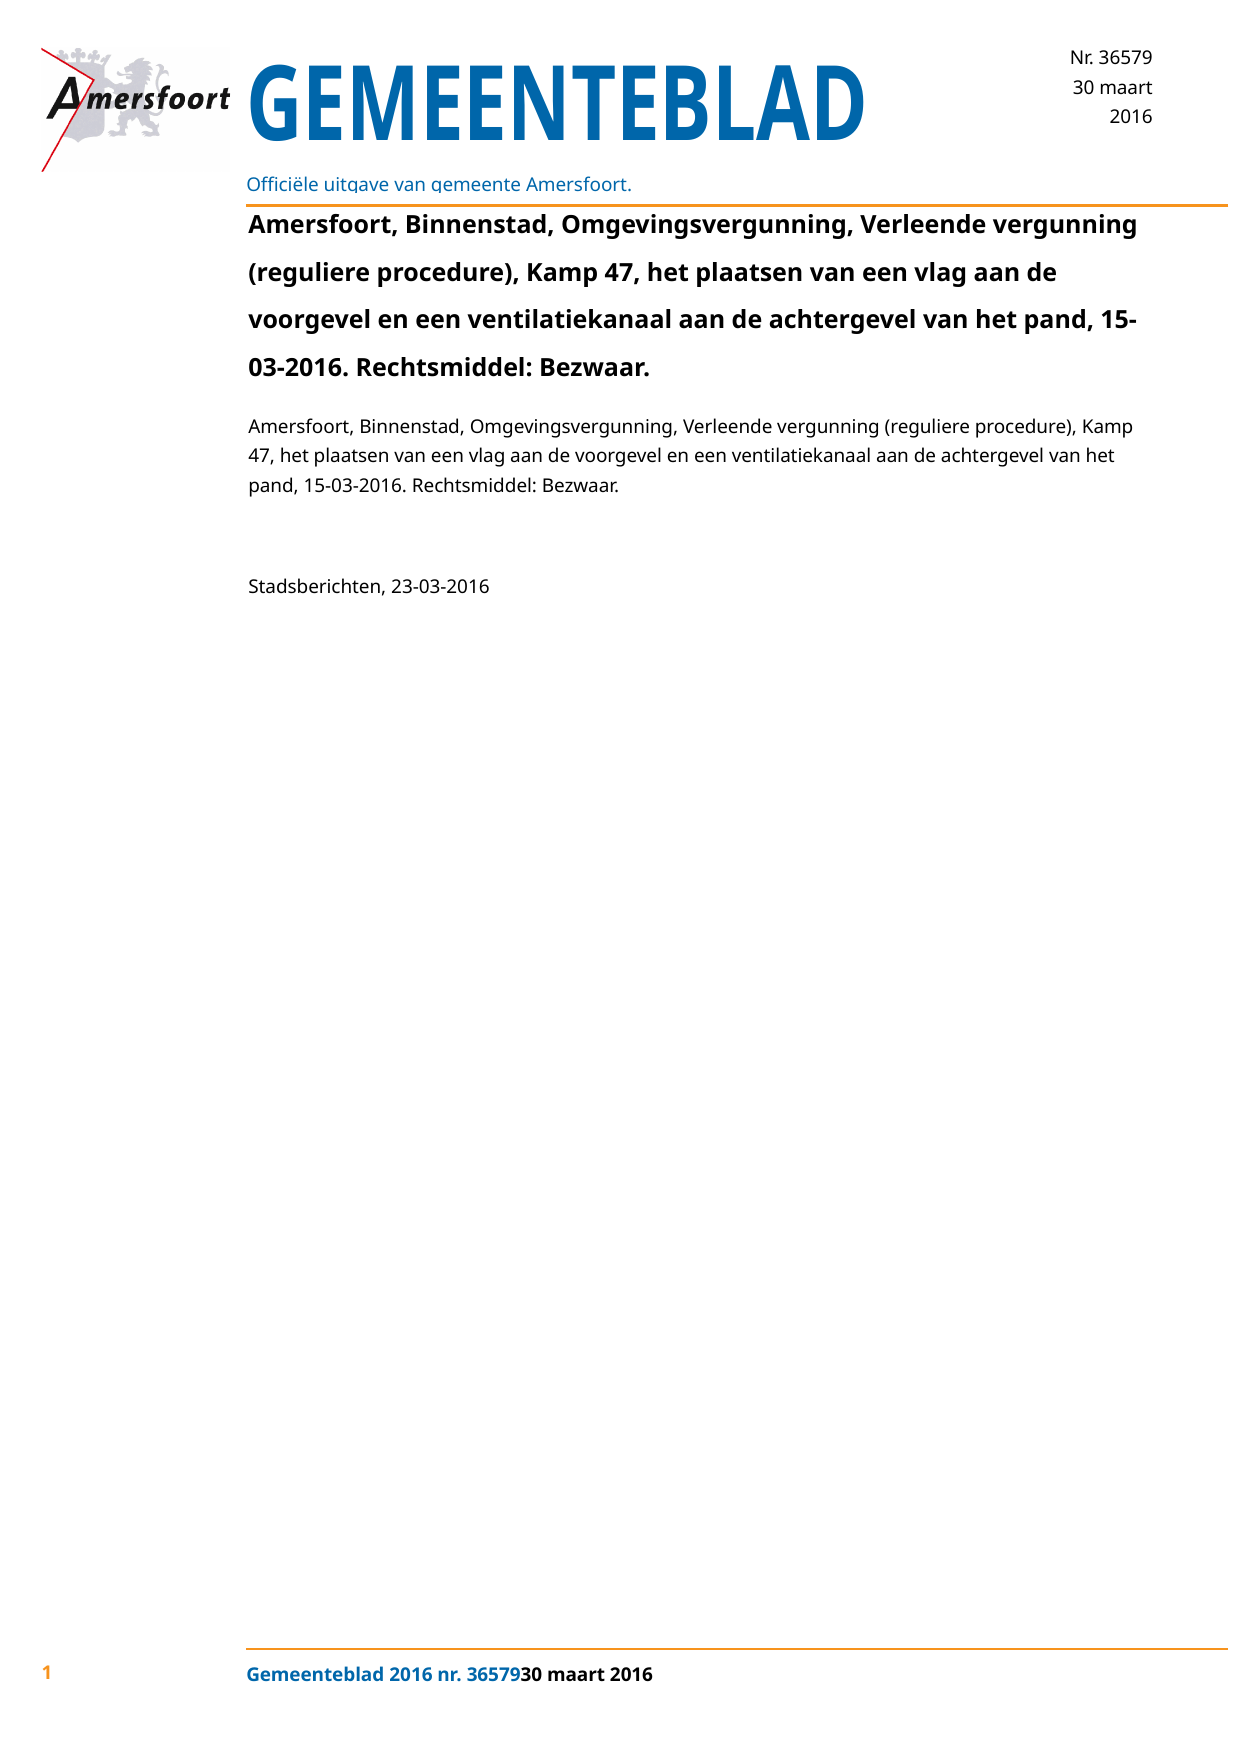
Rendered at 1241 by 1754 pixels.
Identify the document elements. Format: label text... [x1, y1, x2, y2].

picture [41, 47, 231, 172]
text Stadsberichten, 23-03-2016 [248, 573, 1152, 599]
text Amersfoort, Binnenstad, Omgevingsvergunning, Verleende vergunning (reguliere procedure), Kamp 47, het plaatsen van een vlag aan de voorgevel en een ventilatiekanaal aan de achtergevel van het pand, 15-03-2016. Rechtsmiddel: Bezwaar. [248, 207, 1152, 384]
text Amersfoort, Binnenstad, Omgevingsvergunning, Verleende vergunning (reguliere procedure), Kamp 47, het plaatsen van een vlag aan de voorgevel en een ventilatiekanaal aan de achtergevel van het pand, 15-03-2016. Rechtsmiddel: Bezwaar. [248, 413, 1152, 498]
